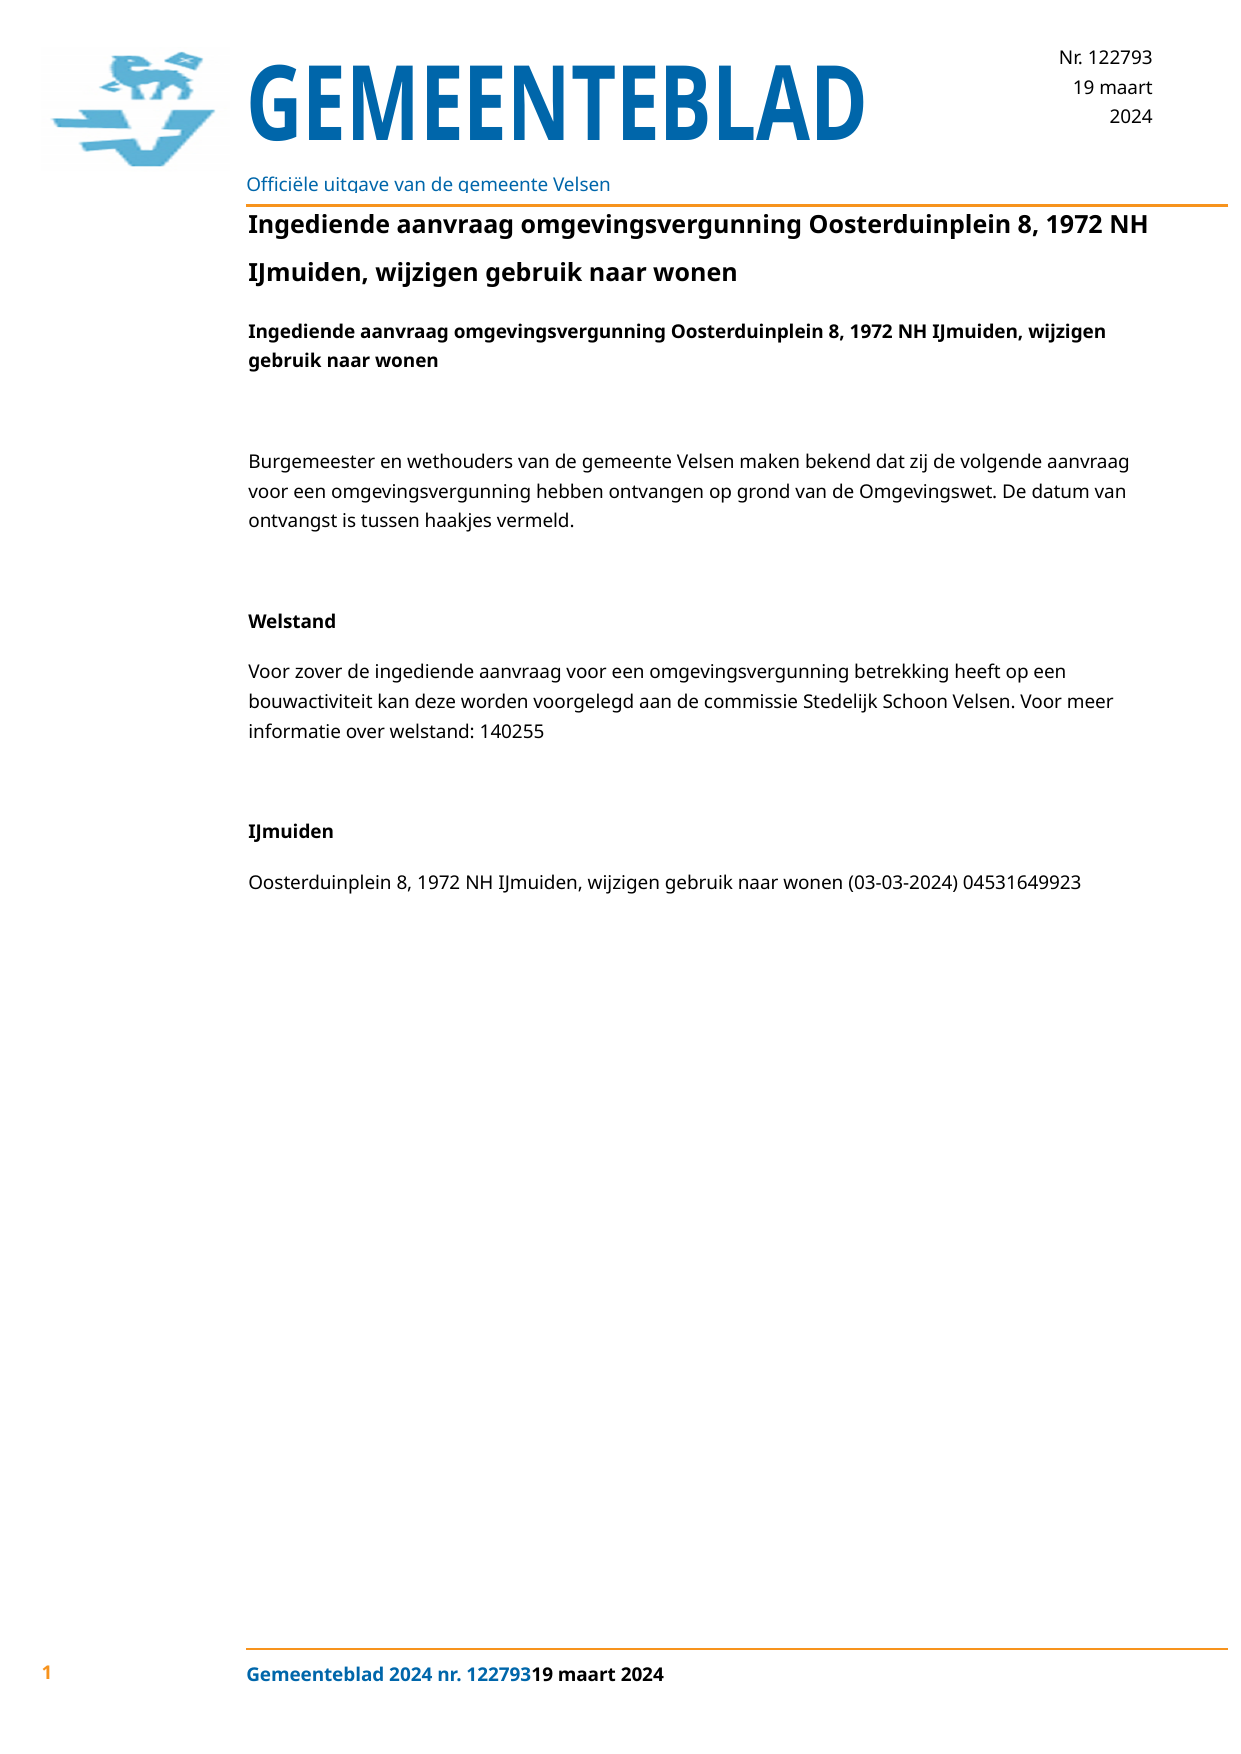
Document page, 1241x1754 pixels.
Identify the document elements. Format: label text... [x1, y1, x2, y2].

text Welstand [248, 608, 1152, 634]
text Voor zover de ingediende aanvraag voor een omgevingsvergunning betrekking heeft op een bouwactiviteit kan deze worden voorgelegd aan de commissie Stedelijk Schoon Velsen. Voor meer informatie over welstand: 140255 [248, 659, 1152, 744]
text Ingediende aanvraag omgevingsvergunning Oosterduinplein 8, 1972 NH IJmuiden, wijzigen gebruik naar wonen [248, 318, 1152, 373]
text Ingediende aanvraag omgevingsvergunning Oosterduinplein 8, 1972 NH IJmuiden, wijzigen gebruik naar wonen [248, 207, 1152, 288]
text Oosterduinplein 8, 1972 NH IJmuiden, wijzigen gebruik naar wonen (03-03-2024) 04531649923 [248, 869, 1152, 895]
text Burgemeester en wethouders van de gemeente Velsen maken bekend dat zij de volgende aanvraag voor een omgevingsvergunning hebben ontvangen op grond van de Omgevingswet. De datum van ontvangst is tussen haakjes vermeld. [248, 448, 1152, 533]
text IJmuiden [248, 819, 1152, 844]
picture [41, 47, 231, 172]
